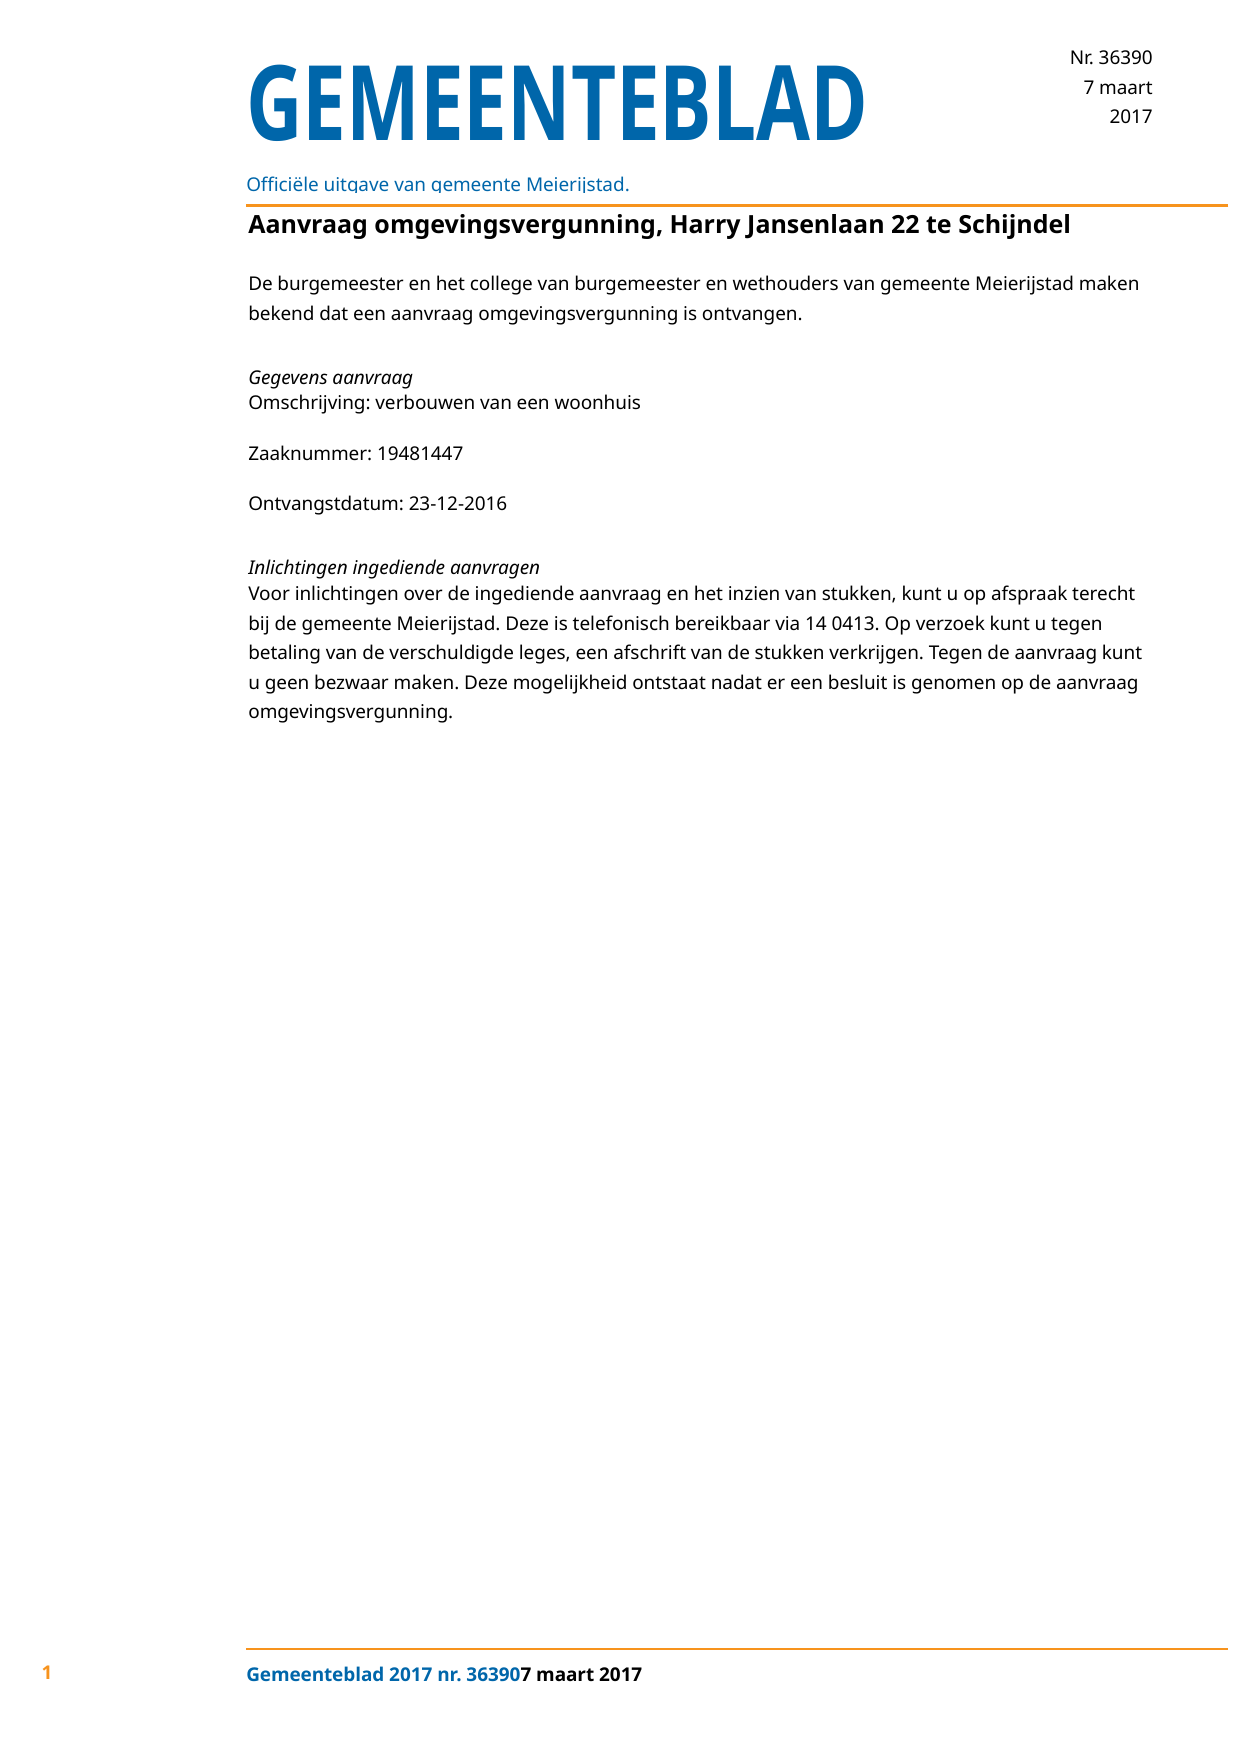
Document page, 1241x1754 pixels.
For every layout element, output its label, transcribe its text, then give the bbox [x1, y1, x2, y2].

text De burgemeester en het college van burgemeester en wethouders van gemeente Meierijstad maken bekend dat een aanvraag omgevingsvergunning is ontvangen. [248, 270, 1152, 326]
text Ontvangstdatum: 23-12-2016 [248, 490, 1152, 516]
text Inlichtingen ingediende aanvragen [248, 554, 1152, 580]
text Aanvraag omgevingsvergunning, Harry Jansenlaan 22 te Schijndel [248, 207, 1152, 241]
text Gegevens aanvraag [248, 364, 1152, 389]
text Zaaknummer: 19481447 [248, 440, 1152, 466]
text Omschrijving: verbouwen van een woonhuis [248, 389, 1152, 415]
text Voor inlichtingen over de ingediende aanvraag en het inzien van stukken, kunt u op afspraak terecht bij de gemeente Meierijstad. Deze is telefonisch bereikbaar via 14 0413. Op verzoek kunt u tegen betaling van de verschuldigde leges, een afschrift van de stukken verkrijgen. Tegen de aanvraag kunt u geen bezwaar maken. Deze mogelijkheid ontstaat nadat er een besluit is genomen op de aanvraag omgevingsvergunning. [248, 580, 1152, 724]
picture [41, 47, 231, 172]
